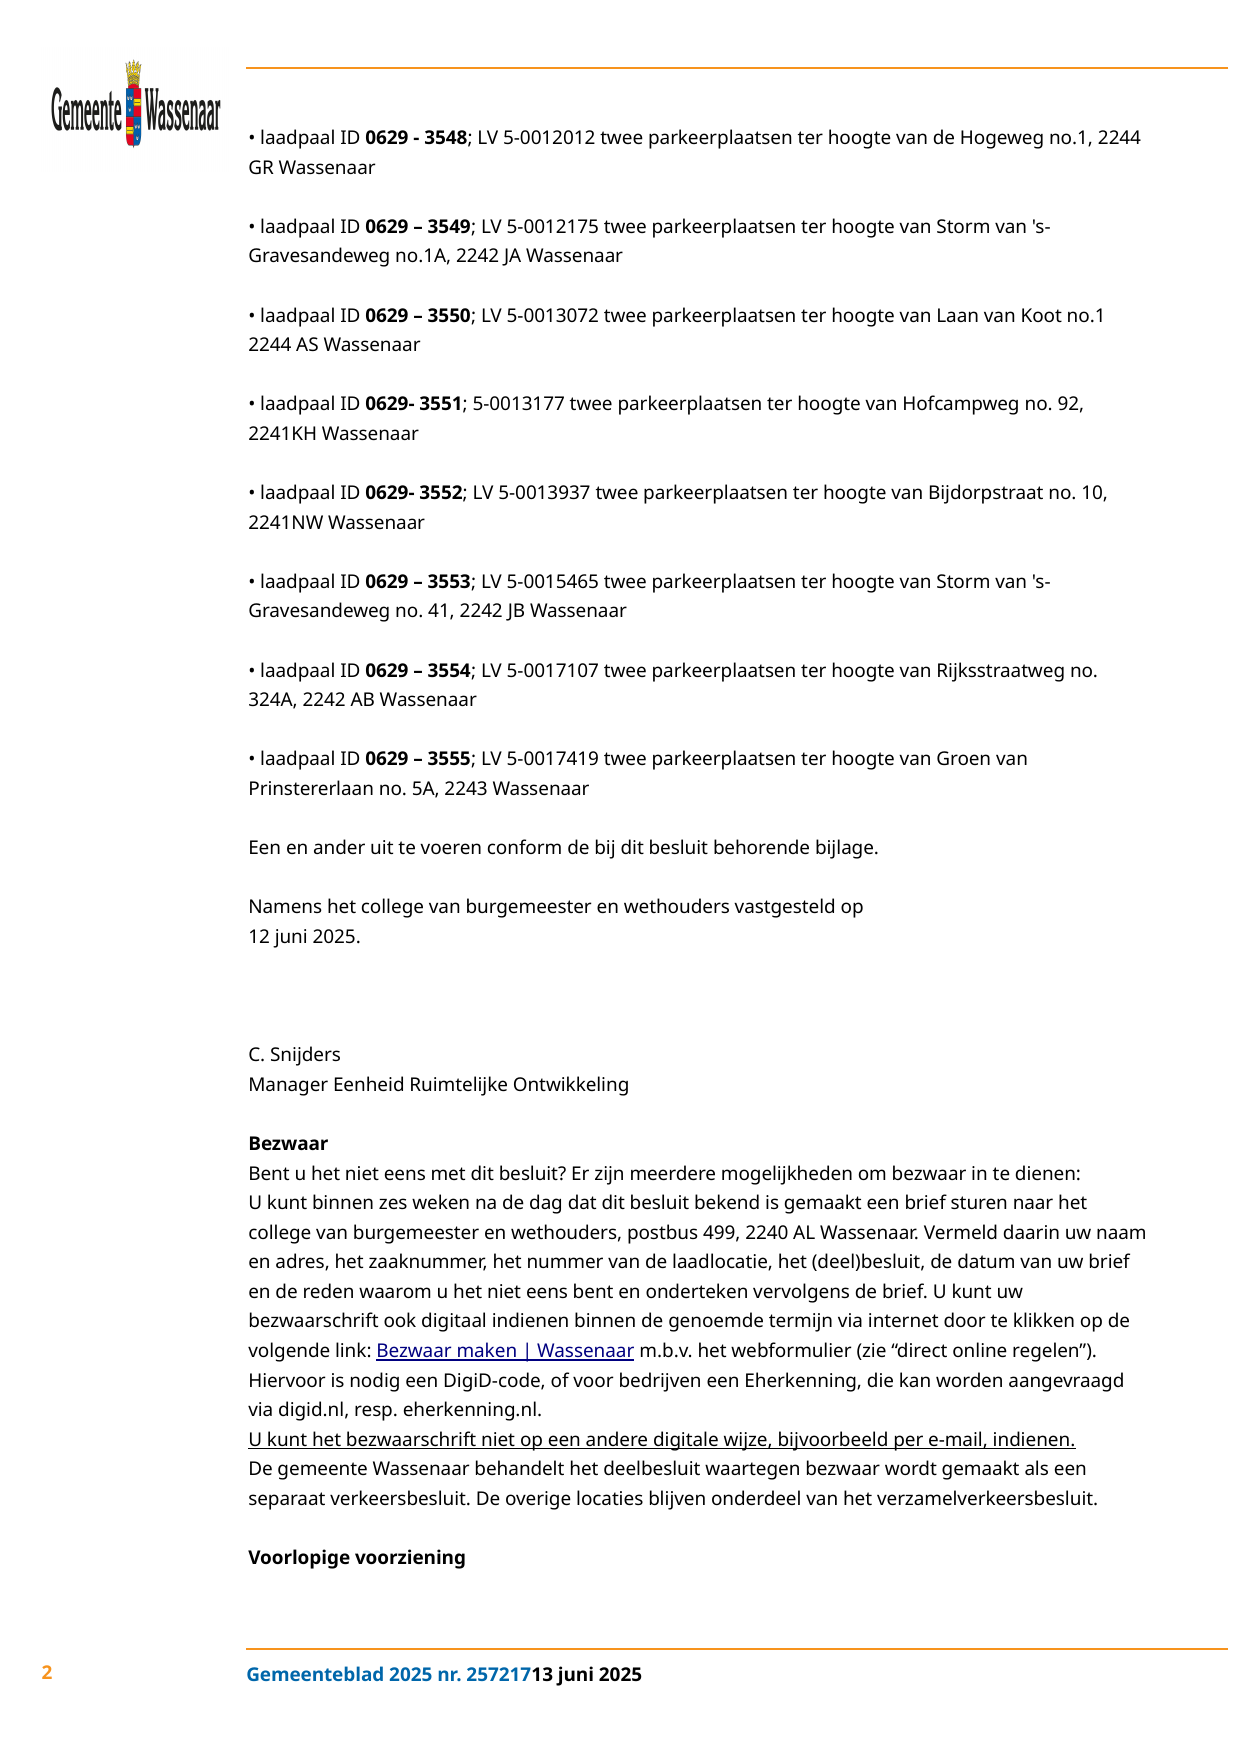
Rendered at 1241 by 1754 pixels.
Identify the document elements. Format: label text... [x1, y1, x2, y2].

text U kunt binnen zes weken na de dag dat dit besluit bekend is gemaakt een brief sturen naar het college van burgemeester en wethouders, postbus 499, 2240 AL Wassenaar. Vermeld daarin uw naam en adres, het zaaknummer, het nummer van de laadlocatie, het (deel)besluit, de datum van uw brief en de reden waarom u het niet eens bent en onderteken vervolgens de brief. U kunt uw bezwaarschrift ook digitaal indienen binnen de genoemde termijn via internet door te klikken op de volgende link: Bezwaar maken | Wassenaar m.b.v. het webformulier (zie “direct online regelen”). Hiervoor is nodig een DigiD-code, of voor bedrijven een Eherkenning, die kan worden aangevraagd via digid.nl, resp. eherkenning.nl. [248, 1189, 1152, 1422]
text De gemeente Wassenaar behandelt het deelbesluit waartegen bezwaar wordt gemaakt als een separaat verkeersbesluit. De overige locaties blijven onderdeel van het verzamelverkeersbesluit. [248, 1456, 1152, 1511]
text • laadpaal ID 0629 – 3555; LV 5-0017419 twee parkeerplaatsen ter hoogte van Groen van Prinstererlaan no. 5A, 2243 Wassenaar [248, 746, 1152, 801]
text • laadpaal ID 0629- 3552; LV 5-0013937 twee parkeerplaatsen ter hoogte van Bijdorpstraat no. 10, 2241NW Wassenaar [248, 479, 1152, 535]
text • laadpaal ID 0629 – 3554; LV 5-0017107 twee parkeerplaatsen ter hoogte van Rijksstraatweg no. 324A, 2242 AB Wassenaar [248, 657, 1152, 712]
text Een en ander uit te voeren conform de bij dit besluit behorende bijlage. [248, 834, 1152, 860]
text • laadpaal ID 0629 - 3548; LV 5-0012012 twee parkeerplaatsen ter hoogte van de Hogeweg no.1, 2244 GR Wassenaar [248, 124, 1152, 180]
text C. Snijders [248, 1041, 1152, 1067]
text Manager Eenheid Ruimtelijke Ontwikkeling [248, 1071, 1152, 1097]
text U kunt het bezwaarschrift niet op een andere digitale wijze, bijvoorbeeld per e-mail, indienen. [248, 1426, 1152, 1452]
text • laadpaal ID 0629 – 3549; LV 5-0012175 twee parkeerplaatsen ter hoogte van Storm van 's-Gravesandeweg no.1A, 2242 JA Wassenaar [248, 213, 1152, 268]
text Namens het college van burgemeester en wethouders vastgesteld op [248, 893, 1152, 919]
text • laadpaal ID 0629 – 3553; LV 5-0015465 twee parkeerplaatsen ter hoogte van Storm van 's-Gravesandeweg no. 41, 2242 JB Wassenaar [248, 568, 1152, 623]
text • laadpaal ID 0629 – 3550; LV 5-0013072 twee parkeerplaatsen ter hoogte van Laan van Koot no.1 2244 AS Wassenaar [248, 302, 1152, 357]
text Bent u het niet eens met dit besluit? Er zijn meerdere mogelijkheden om bezwaar in te dienen: [248, 1160, 1152, 1186]
text Voorlopige voorziening [248, 1544, 1152, 1570]
text • laadpaal ID 0629- 3551; 5-0013177 twee parkeerplaatsen ter hoogte van Hofcampweg no. 92, 2241KH Wassenaar [248, 391, 1152, 446]
text Bezwaar [248, 1130, 1152, 1156]
picture [41, 47, 231, 172]
text 12 juni 2025. [248, 923, 1152, 949]
